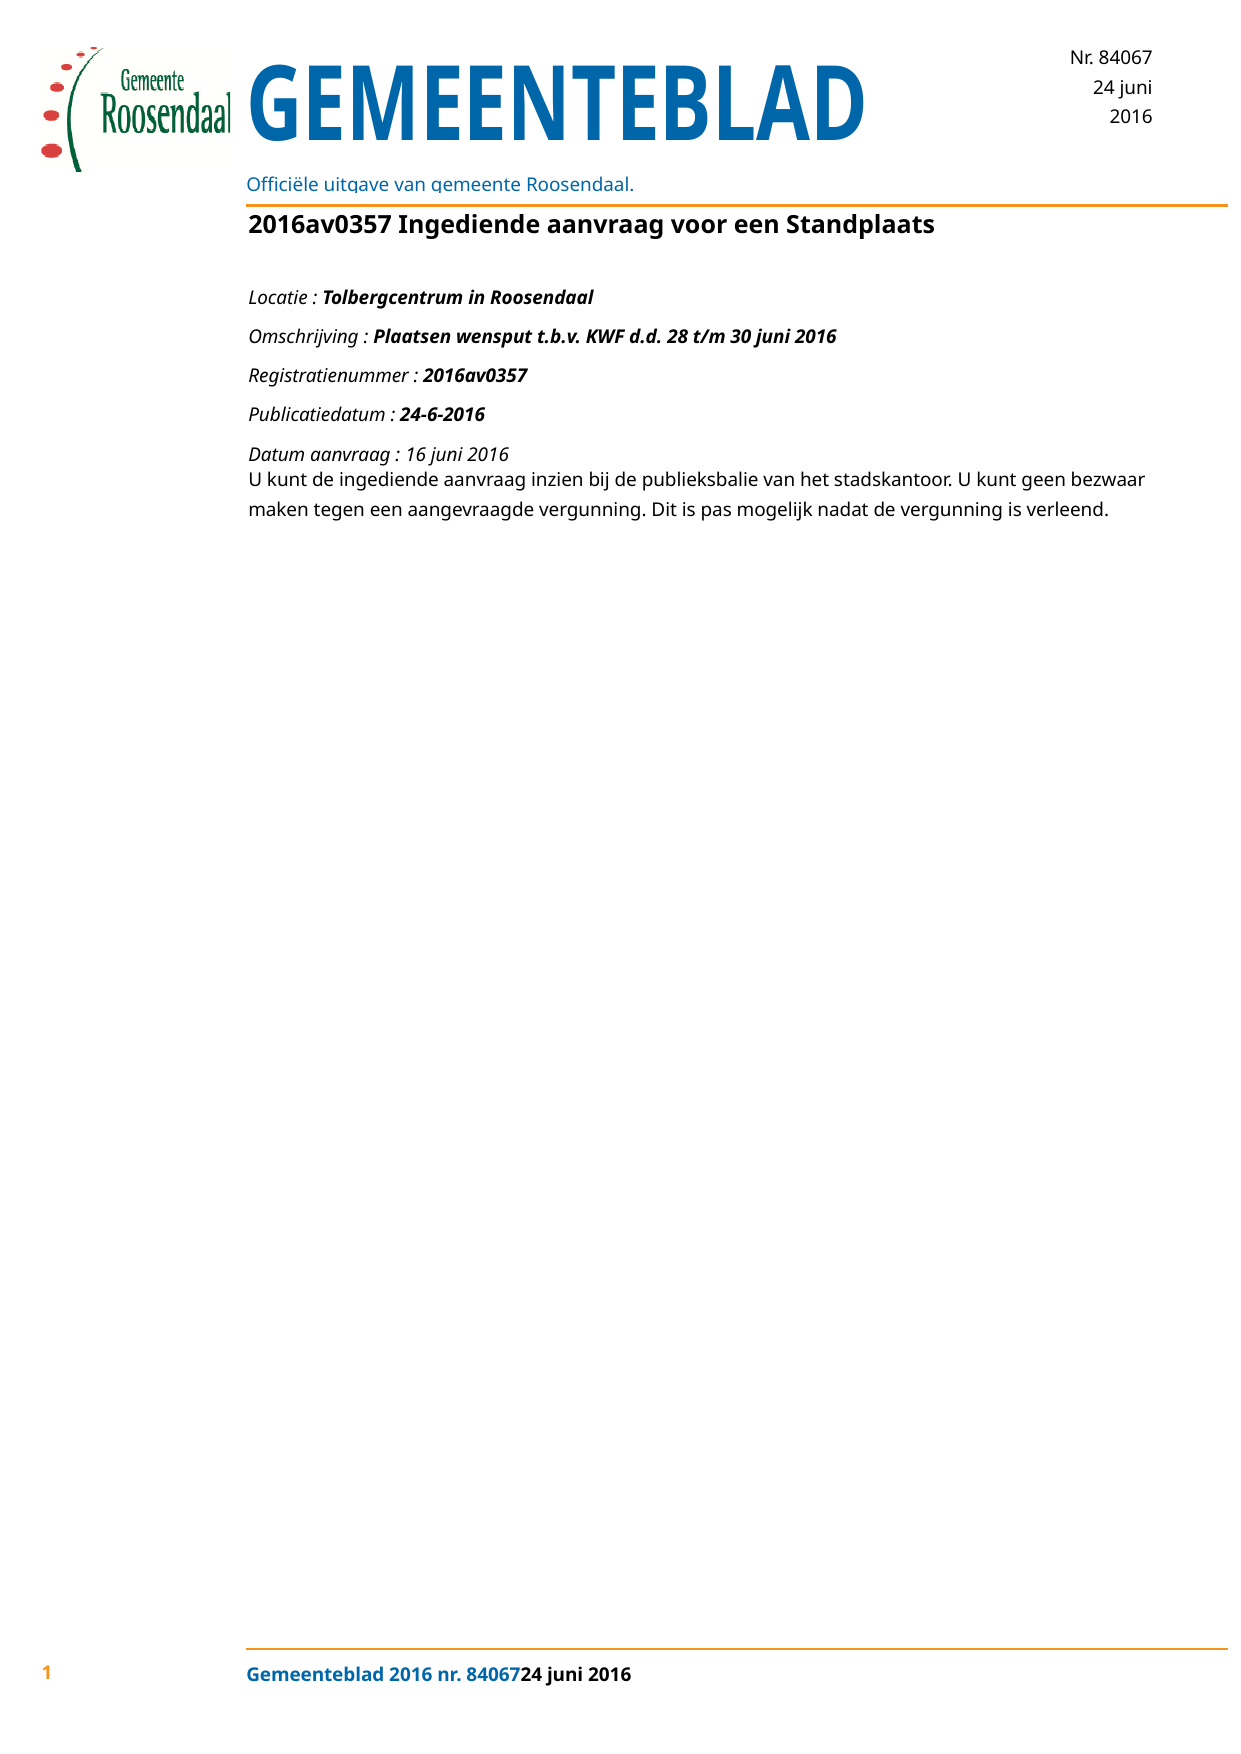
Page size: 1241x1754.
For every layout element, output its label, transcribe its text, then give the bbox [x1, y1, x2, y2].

text Omschrijving : Plaatsen wensput t.b.v. KWF d.d. 28 t/m 30 juni 2016 [248, 323, 1152, 349]
text Registratienummer : 2016av0357 [248, 362, 1152, 388]
text 2016av0357 Ingediende aanvraag voor een Standplaats [248, 207, 1152, 241]
picture [41, 47, 231, 172]
text Locatie : Tolbergcentrum in Roosendaal [248, 284, 1152, 309]
text Publicatiedatum : 24-6-2016 [248, 402, 1152, 427]
text Datum aanvraag : 16 juni 2016 [248, 441, 1152, 467]
text U kunt de ingediende aanvraag inzien bij de publieksbalie van het stadskantoor. U kunt geen bezwaar maken tegen een aangevraagde vergunning. Dit is pas mogelijk nadat de vergunning is verleend. [248, 467, 1152, 522]
